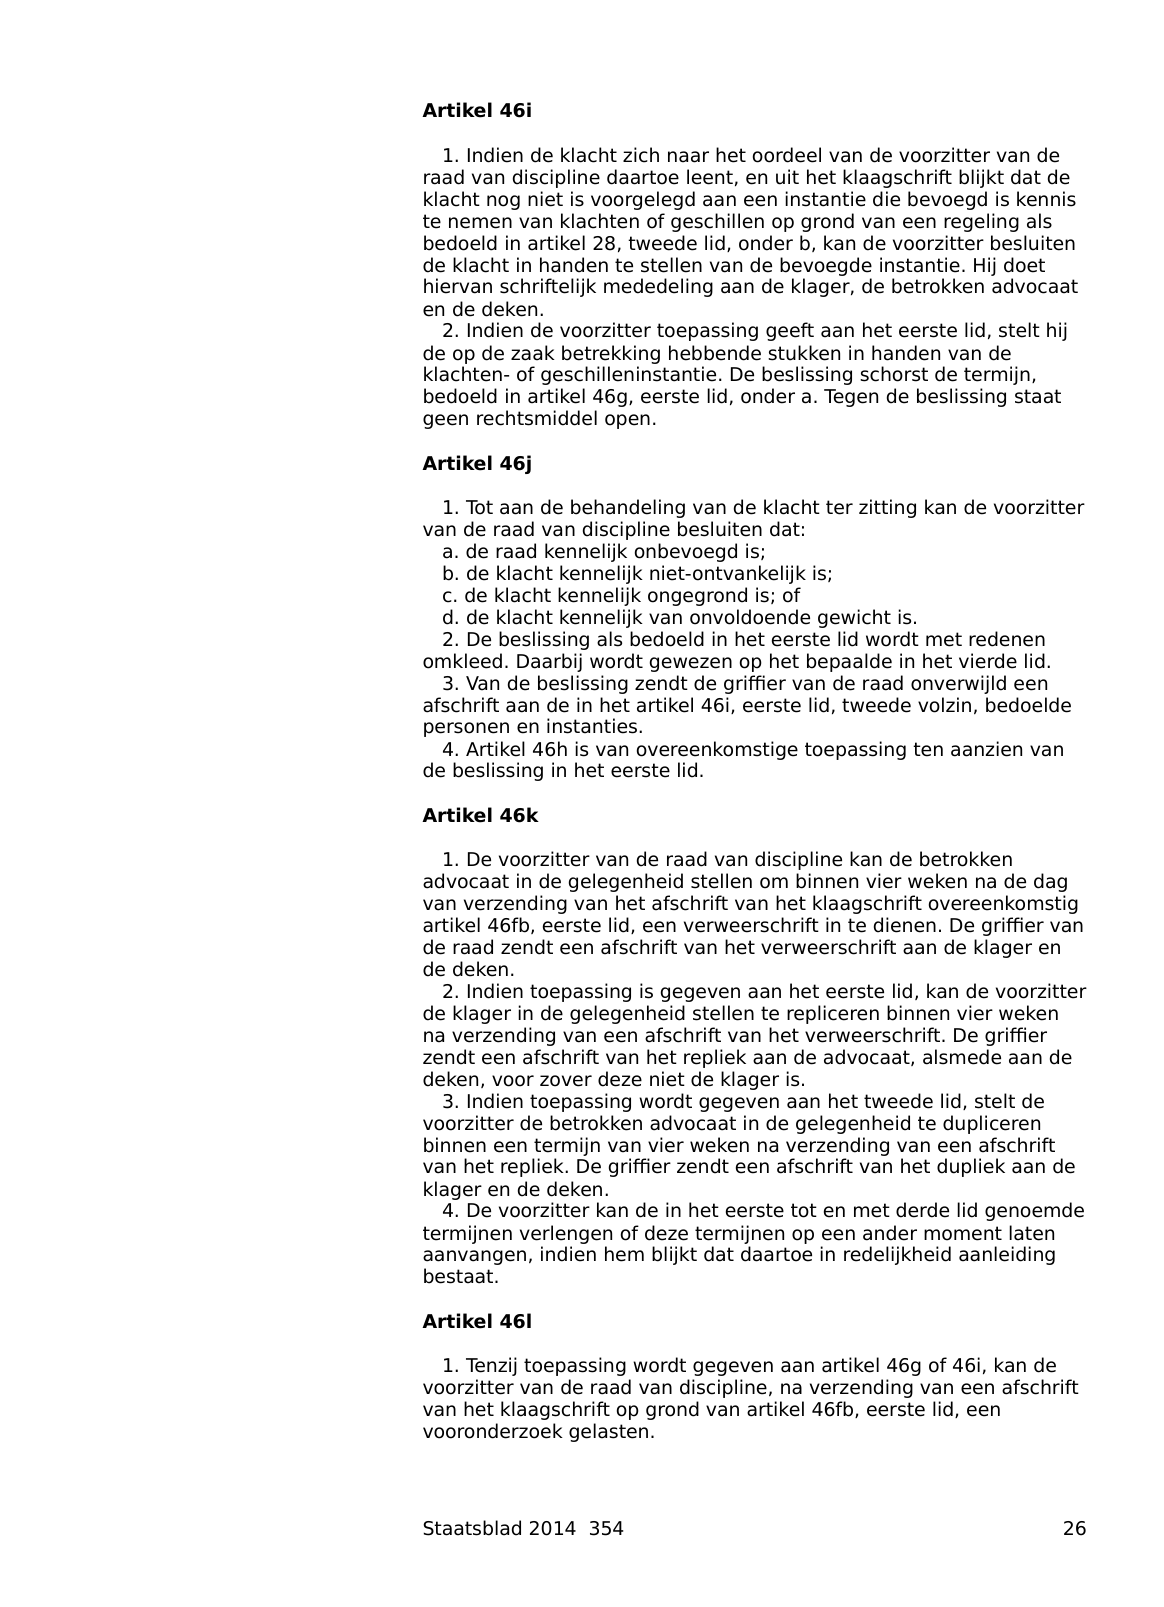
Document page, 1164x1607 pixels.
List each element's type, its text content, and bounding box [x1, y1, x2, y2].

text 1. Tenzij toepassing wordt gegeven aan artikel 46g of 46i, kan de voorzitter van de raad van discipline, na verzending van een afschrift van het klaagschrift op grond van artikel 46fb, eerste lid, een vooronderzoek gelasten. [422, 1355, 1087, 1443]
text 1. Indien de klacht zich naar het oordeel van de voorzitter van de raad van discipline daartoe leent, en uit het klaagschrift blijkt dat de klacht nog niet is voorgelegd aan een instantie die bevoegd is kennis te nemen van klachten of geschillen op grond van een regeling als bedoeld in artikel 28, tweede lid, onder b, kan de voorzitter besluiten de klacht in handen te stellen van de bevoegde instantie. Hij doet hiervan schriftelijk mededeling aan de klager, de betrokken advocaat en de deken. [422, 144, 1087, 320]
text 3. Van de beslissing zendt de griffier van de raad onverwijld een afschrift aan de in het artikel 46i, eerste lid, tweede volzin, bedoelde personen en instanties. [422, 672, 1087, 738]
subtitle Artikel 46j [422, 452, 1087, 474]
text b. de klacht kennelijk niet-ontvankelijk is; [422, 563, 1087, 584]
text c. de klacht kennelijk ongegrond is; of [422, 584, 1087, 607]
text 2. Indien toepassing is gegeven aan het eerste lid, kan de voorzitter de klager in de gelegenheid stellen te repliceren binnen vier weken na verzending van een afschrift van het verweerschrift. De griffier zendt een afschrift van het repliek aan de advocaat, alsmede aan de deken, voor zover deze niet de klager is. [422, 981, 1087, 1091]
text 4. De voorzitter kan de in het eerste tot en met derde lid genoemde termijnen verlengen of deze termijnen op een ander moment laten aanvangen, indien hem blijkt dat daartoe in redelijkheid aanleiding bestaat. [422, 1200, 1087, 1288]
text a. de raad kennelijk onbevoegd is; [422, 541, 1087, 563]
text d. de klacht kennelijk van onvoldoende gewicht is. [422, 607, 1087, 628]
subtitle Artikel 46l [422, 1311, 1087, 1332]
text 4. Artikel 46h is van overeenkomstige toepassing ten aanzien van de beslissing in het eerste lid. [422, 738, 1087, 782]
text 1. Tot aan de behandeling van de klacht ter zitting kan de voorzitter van de raad van discipline besluiten dat: [422, 497, 1087, 541]
text 2. De beslissing als bedoeld in het eerste lid wordt met redenen omkleed. Daarbij wordt gewezen op het bepaalde in het vierde lid. [422, 628, 1087, 672]
text 1. De voorzitter van de raad van discipline kan de betrokken advocaat in de gelegenheid stellen om binnen vier weken na de dag van verzending van het afschrift van het klaagschrift overeenkomstig artikel 46fb, eerste lid, een verweerschrift in te dienen. De griffier van de raad zendt een afschrift van het verweerschrift aan de klager en de deken. [422, 849, 1087, 981]
subtitle Artikel 46k [422, 804, 1087, 827]
subtitle Artikel 46i [422, 100, 1087, 122]
text 2. Indien de voorzitter toepassing geeft aan het eerste lid, stelt hij de op de zaak betrekking hebbende stukken in handen van de klachten- of geschilleninstantie. De beslissing schorst de termijn, bedoeld in artikel 46g, eerste lid, onder a. Tegen de beslissing staat geen rechtsmiddel open. [422, 320, 1087, 430]
text 3. Indien toepassing wordt gegeven aan het tweede lid, stelt de voorzitter de betrokken advocaat in de gelegenheid te dupliceren binnen een termijn van vier weken na verzending van een afschrift van het repliek. De griffier zendt een afschrift van het dupliek aan de klager en de deken. [422, 1091, 1087, 1200]
